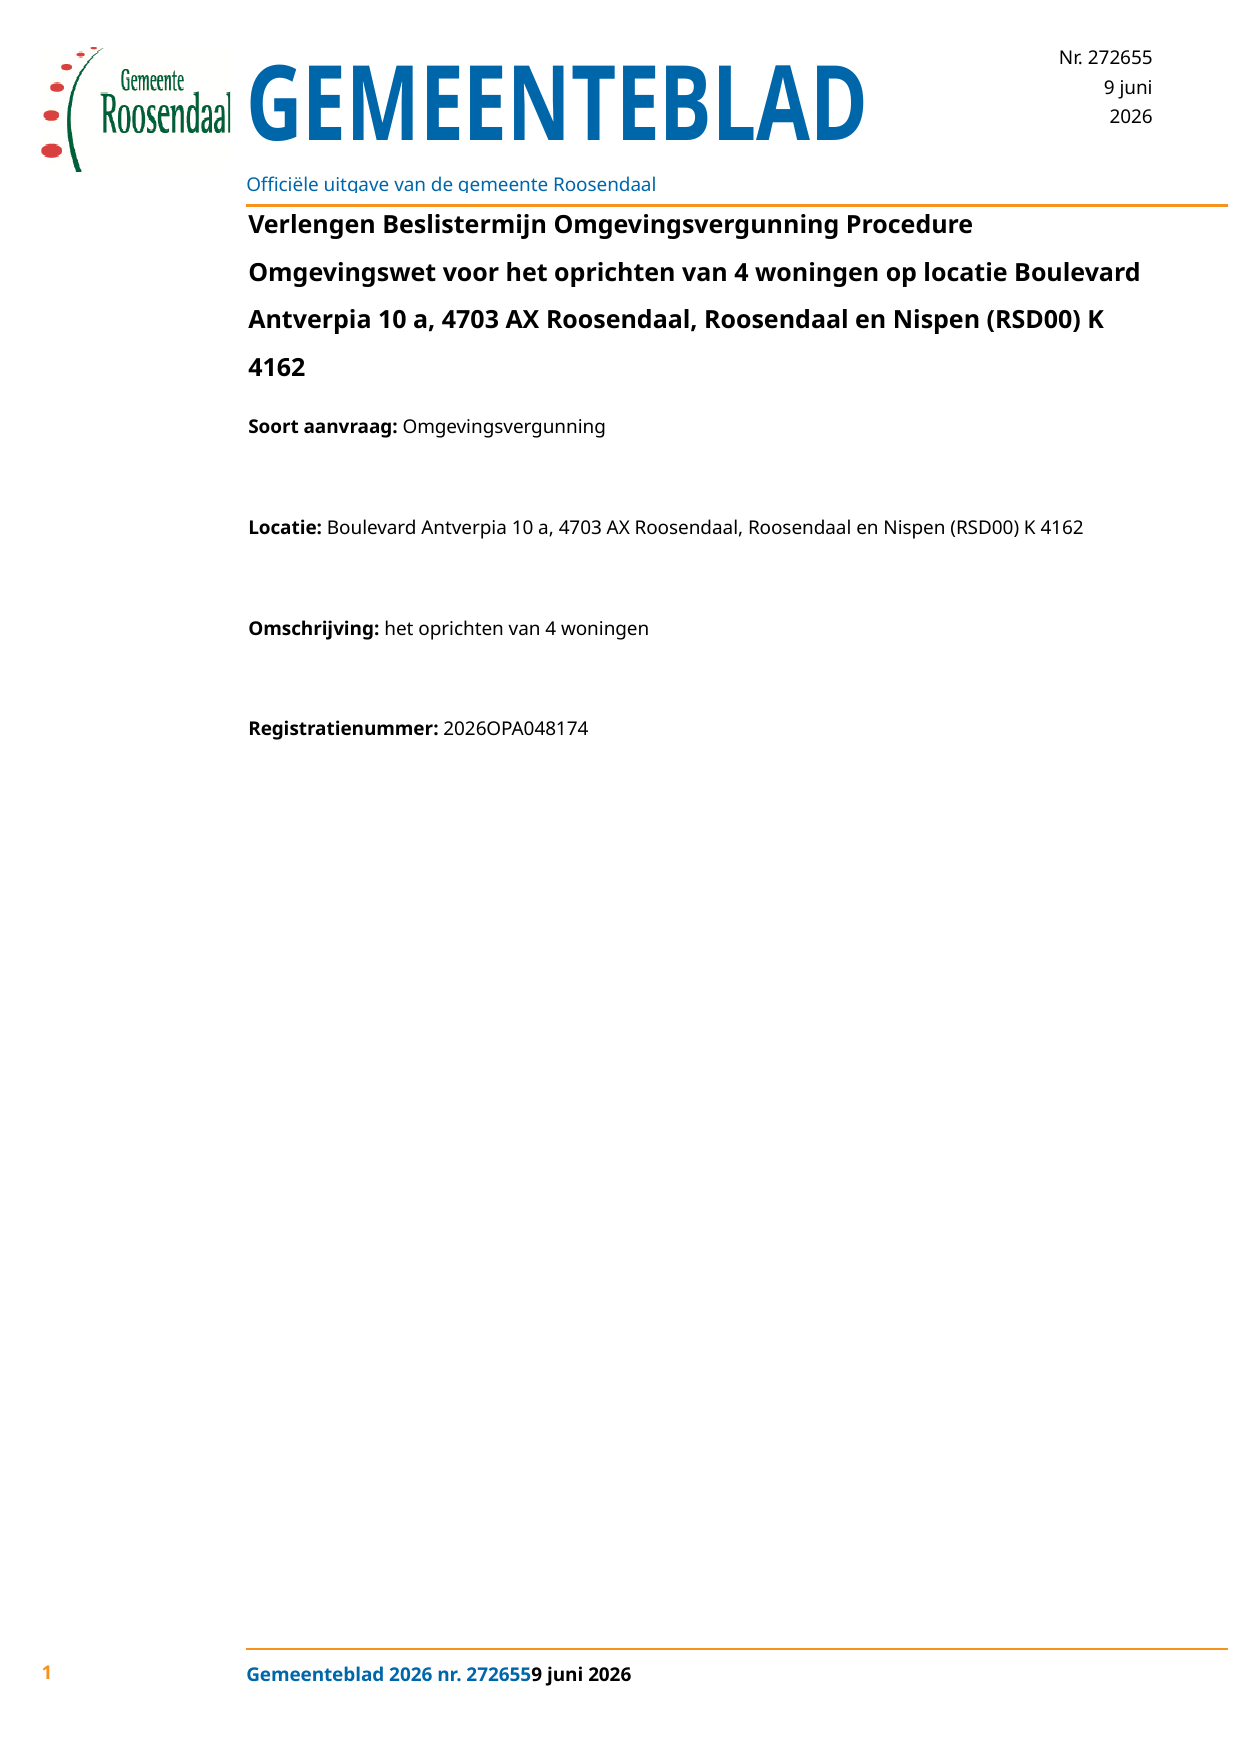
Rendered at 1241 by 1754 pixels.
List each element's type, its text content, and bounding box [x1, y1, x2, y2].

text Verlengen Beslistermijn Omgevingsvergunning Procedure Omgevingswet voor het oprichten van 4 woningen op locatie Boulevard Antverpia 10 a, 4703 AX Roosendaal, Roosendaal en Nispen (RSD00) K 4162 [248, 207, 1152, 384]
text Registratienummer: 2026OPA048174 [248, 716, 1152, 741]
text Soort aanvraag: Omgevingsvergunning [248, 413, 1152, 439]
text Locatie: Boulevard Antverpia 10 a, 4703 AX Roosendaal, Roosendaal en Nispen (RSD00) K 4162 [248, 514, 1152, 540]
text Omschrijving: het oprichten van 4 woningen [248, 615, 1152, 641]
picture [41, 47, 231, 172]
